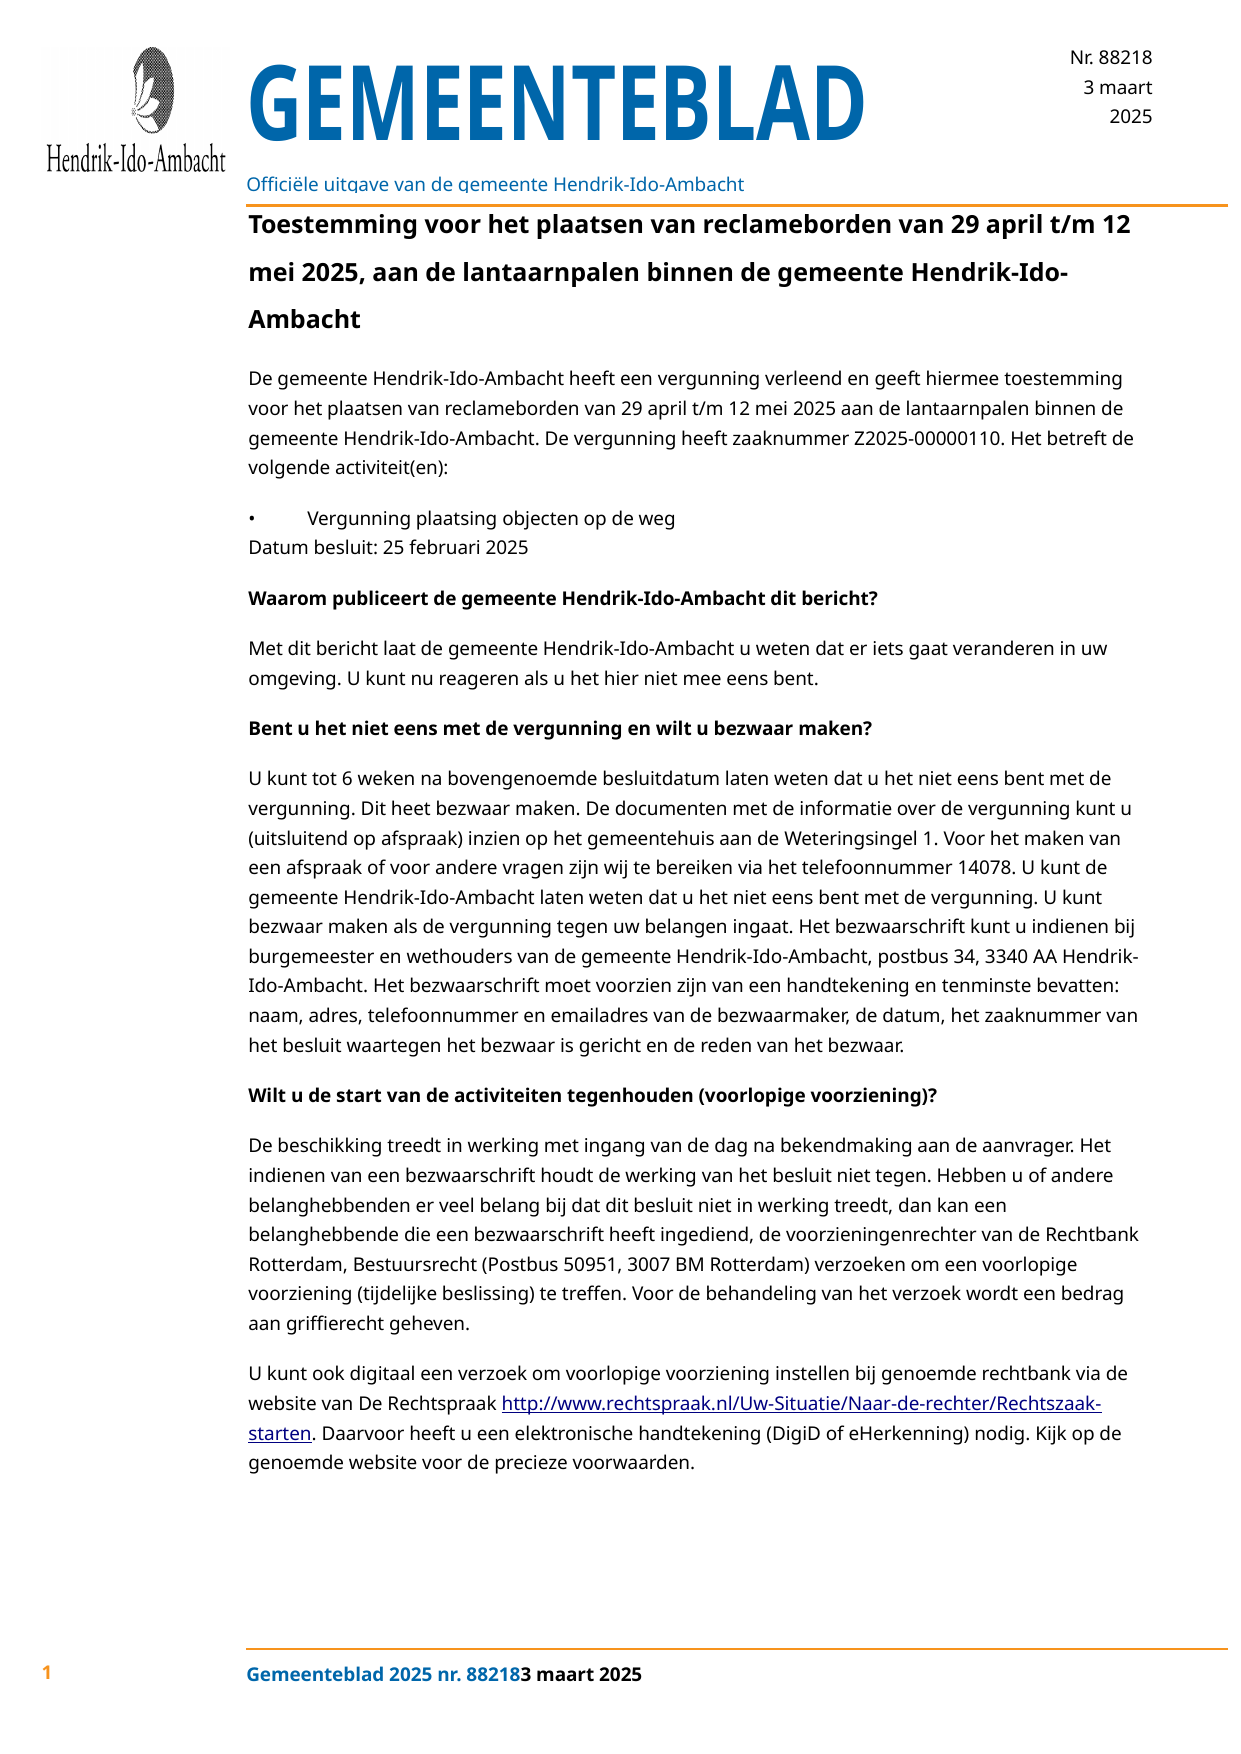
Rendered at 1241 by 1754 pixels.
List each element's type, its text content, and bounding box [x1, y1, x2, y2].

list Vergunning plaatsing objecten op de weg [248, 505, 1152, 530]
text Met dit bericht laat de gemeente Hendrik-Ido-Ambacht u weten dat er iets gaat veranderen in uw omgeving. U kunt nu reageren als u het hier niet mee eens bent. [248, 635, 1152, 690]
text Datum besluit: 25 februari 2025 [248, 534, 1152, 560]
text De gemeente Hendrik-Ido-Ambacht heeft een vergunning verleend en geeft hiermee toestemming voor het plaatsen van reclameborden van 29 april t/m 12 mei 2025 aan de lantaarnpalen binnen de gemeente Hendrik-Ido-Ambacht. De vergunning heeft zaaknummer Z2025-00000110. Het betreft de volgende activiteit(en): [248, 366, 1152, 480]
text Toestemming voor het plaatsen van reclameborden van 29 april t/m 12 mei 2025, aan de lantaarnpalen binnen de gemeente Hendrik-Ido-Ambacht [248, 207, 1152, 336]
picture [41, 47, 231, 172]
text De beschikking treedt in werking met ingang van de dag na bekendmaking aan de aanvrager. Het indienen van een bezwaarschrift houdt de werking van het besluit niet tegen. Hebben u of andere belanghebbenden er veel belang bij dat dit besluit niet in werking treedt, dan kan een belanghebbende die een bezwaarschrift heeft ingediend, de voorzieningenrechter van de Rechtbank Rotterdam, Bestuursrecht (Postbus 50951, 3007 BM Rotterdam) verzoeken om een voorlopige voorziening (tijdelijke beslissing) te treffen. Voor de behandeling van het verzoek wordt een bedrag aan griffierecht geheven. [248, 1133, 1152, 1336]
text U kunt tot 6 weken na bovengenoemde besluitdatum laten weten dat u het niet eens bent met de vergunning. Dit heet bezwaar maken. De documenten met de informatie over de vergunning kunt u (uitsluitend op afspraak) inzien op het gemeentehuis aan de Weteringsingel 1. Voor het maken van een afspraak of voor andere vragen zijn wij te bereiken via het telefoonnummer 14078. U kunt de gemeente Hendrik-Ido-Ambacht laten weten dat u het niet eens bent met de vergunning. U kunt bezwaar maken als de vergunning tegen uw belangen ingaat. Het bezwaarschrift kunt u indienen bij burgemeester en wethouders van de gemeente Hendrik-Ido-Ambacht, postbus 34, 3340 AA Hendrik-Ido-Ambacht. Het bezwaarschrift moet voorzien zijn van een handtekening en tenminste bevatten: naam, adres, telefoonnummer en emailadres van de bezwaarmaker, de datum, het zaaknummer van het besluit waartegen het bezwaar is gericht en de reden van het bezwaar. [248, 766, 1152, 1057]
text Bent u het niet eens met de vergunning en wilt u bezwaar maken? [248, 715, 1152, 741]
text U kunt ook digitaal een verzoek om voorlopige voorziening instellen bij genoemde rechtbank via de website van De Rechtspraak http://www.rechtspraak.nl/Uw-Situatie/Naar-de-rechter/Rechtszaak-starten. Daarvoor heeft u een elektronische handtekening (DigiD of eHerkenning) nodig. Kijk op de genoemde website voor de precieze voorwaarden. [248, 1361, 1152, 1475]
text Waarom publiceert de gemeente Hendrik-Ido-Ambacht dit bericht? [248, 585, 1152, 610]
text Wilt u de start van de activiteiten tegenhouden (voorlopige voorziening)? [248, 1082, 1152, 1108]
